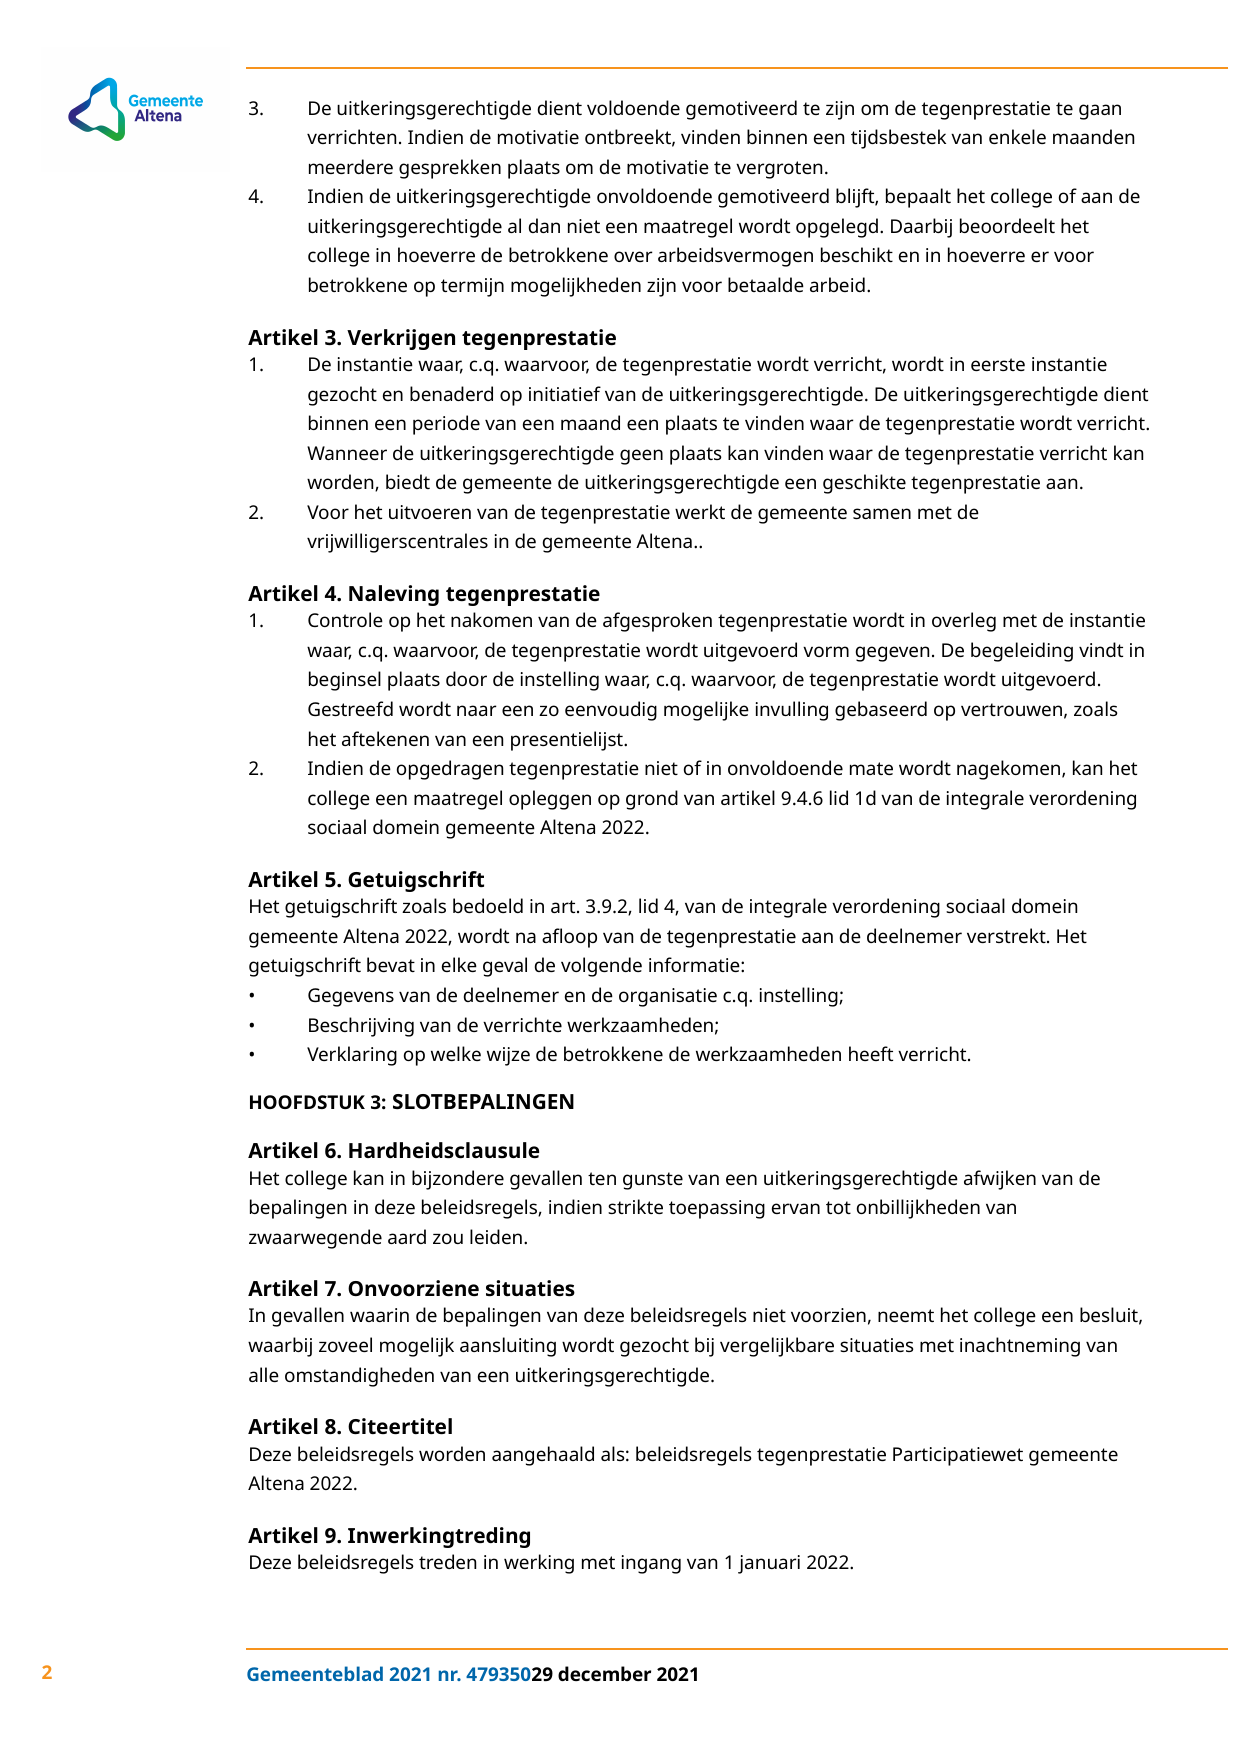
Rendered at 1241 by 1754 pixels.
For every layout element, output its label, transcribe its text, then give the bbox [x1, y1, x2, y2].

list De uitkeringsgerechtigde dient voldoende gemotiveerd te zijn om de tegenprestatie te gaan verrichten. Indien de motivatie ontbreekt, vinden binnen een tijdsbestek van enkele maanden meerdere gesprekken plaats om de motivatie te vergroten. [248, 95, 1152, 180]
text Artikel 4. Naleving tegenprestatie [248, 579, 1152, 607]
text Artikel 3. Verkrijgen tegenprestatie [248, 323, 1152, 351]
list Verklaring op welke wijze de betrokkene de werkzaamheden heeft verricht. [248, 1041, 1152, 1067]
list Indien de uitkeringsgerechtigde onvoldoende gemotiveerd blijft, bepaalt het college of aan de uitkeringsgerechtigde al dan niet een maatregel wordt opgelegd. Daarbij beoordeelt het college in hoeverre de betrokkene over arbeidsvermogen beschikt en in hoeverre er voor betrokkene op termijn mogelijkheden zijn voor betaalde arbeid. [248, 183, 1152, 298]
list Gegevens van de deelnemer en de organisatie c.q. instelling; [248, 982, 1152, 1008]
list Voor het uitvoeren van de tegenprestatie werkt de gemeente samen met de vrijwilligerscentrales in de gemeente Altena.. [248, 499, 1152, 554]
text Artikel 6. Hardheidsclausule [248, 1136, 1152, 1165]
text Deze beleidsregels worden aangehaald als: beleidsregels tegenprestatie Participatiewet gemeente Altena 2022. [248, 1441, 1152, 1496]
text Het college kan in bijzondere gevallen ten gunste van een uitkeringsgerechtigde afwijken van de bepalingen in deze beleidsregels, indien strikte toepassing ervan tot onbillijkheden van zwaarwegende aard zou leiden. [248, 1165, 1152, 1249]
list Indien de opgedragen tegenprestatie niet of in onvoldoende mate wordt nagekomen, kan het college een maatregel opleggen op grond van artikel 9.4.6 lid 1d van de integrale verordening sociaal domein gemeente Altena 2022. [248, 755, 1152, 840]
text HOOFDSTUK 3: SLOTBEPALINGEN [248, 1087, 1152, 1115]
text Artikel 7. Onvoorziene situaties [248, 1274, 1152, 1303]
text Artikel 8. Citeertitel [248, 1412, 1152, 1441]
text Het getuigschrift zoals bedoeld in art. 3.9.2, lid 4, van de integrale verordening sociaal domein gemeente Altena 2022, wordt na afloop van de tegenprestatie aan de deelnemer verstrekt. Het getuigschrift bevat in elke geval de volgende informatie: [248, 893, 1152, 978]
picture [41, 47, 231, 172]
list Beschrijving van de verrichte werkzaamheden; [248, 1012, 1152, 1037]
text Deze beleidsregels treden in werking met ingang van 1 januari 2022. [248, 1549, 1152, 1575]
text In gevallen waarin de bepalingen van deze beleidsregels niet voorzien, neemt het college een besluit, waarbij zoveel mogelijk aansluiting wordt gezocht bij vergelijkbare situaties met inachtneming van alle omstandigheden van een uitkeringsgerechtigde. [248, 1303, 1152, 1388]
text Artikel 9. Inwerkingtreding [248, 1521, 1152, 1549]
list Controle op het nakomen van de afgesproken tegenprestatie wordt in overleg met de instantie waar, c.q. waarvoor, de tegenprestatie wordt uitgevoerd vorm gegeven. De begeleiding vindt in beginsel plaats door de instelling waar, c.q. waarvoor, de tegenprestatie wordt uitgevoerd. Gestreefd wordt naar een zo eenvoudig mogelijke invulling gebaseerd op vertrouwen, zoals het aftekenen van een presentielijst. [248, 607, 1152, 752]
text Artikel 5. Getuigschrift [248, 865, 1152, 893]
list De instantie waar, c.q. waarvoor, de tegenprestatie wordt verricht, wordt in eerste instantie gezocht en benaderd op initiatief van de uitkeringsgerechtigde. De uitkeringsgerechtigde dient binnen een periode van een maand een plaats te vinden waar de tegenprestatie wordt verricht. Wanneer de uitkeringsgerechtigde geen plaats kan vinden waar de tegenprestatie verricht kan worden, biedt de gemeente de uitkeringsgerechtigde een geschikte tegenprestatie aan. [248, 351, 1152, 495]
